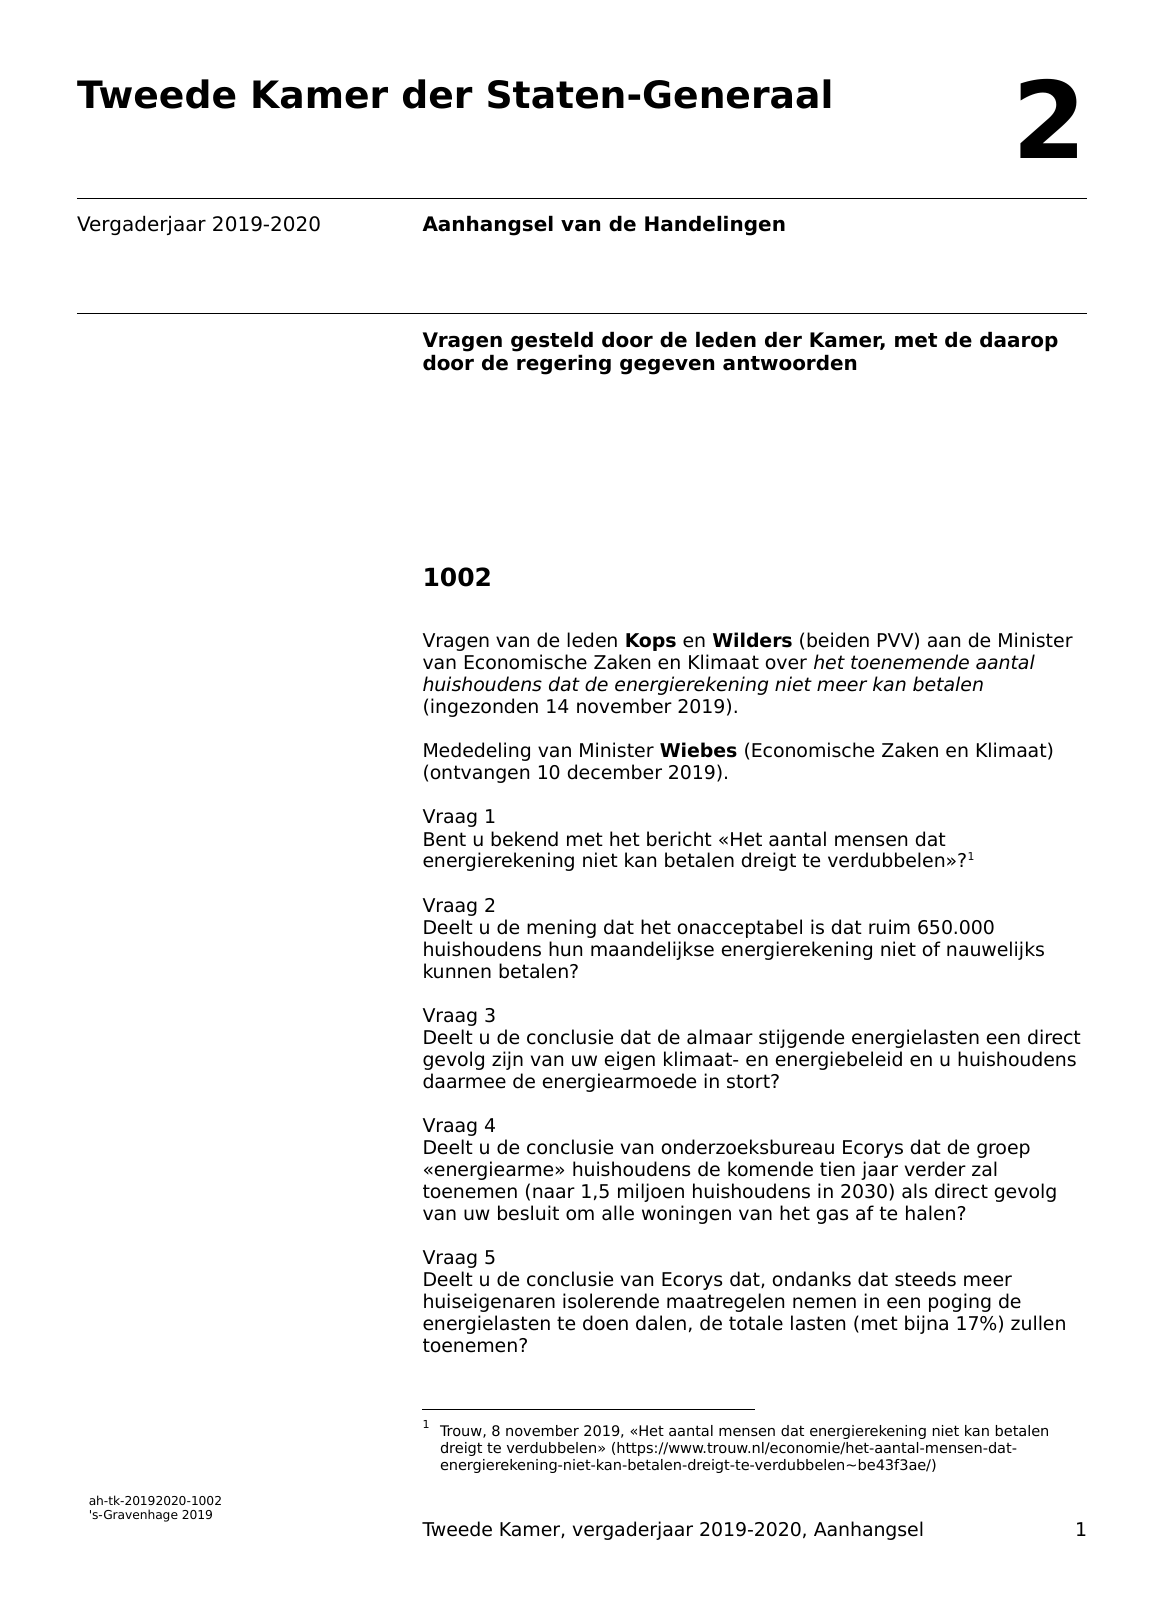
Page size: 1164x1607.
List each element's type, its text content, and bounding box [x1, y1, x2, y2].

text Vraag 3 [422, 1005, 1087, 1027]
text Vraag 2 [422, 894, 1087, 917]
text Vraag 5 [422, 1247, 1087, 1269]
text Deelt u de conclusie dat de almaar stijgende energielasten een direct gevolg zijn van uw eigen klimaat- en energiebeleid en u huishoudens daarmee de energiearmoede in stort? [422, 1027, 1087, 1093]
text Deelt u de conclusie van Ecorys dat, ondanks dat steeds meer huiseigenaren isolerende maatregelen nemen in een poging de energielasten te doen dalen, de totale lasten (met bijna 17%) zullen toenemen? [422, 1269, 1087, 1357]
text Mededeling van Minister Wiebes (Economische Zaken en Klimaat) (ontvangen 10 december 2019). [422, 740, 1087, 784]
table_cell Vragen gesteld door de leden der Kamer, met de daarop door de regering gegeven antwoorden [422, 314, 1087, 375]
text Vraag 1 [422, 806, 1087, 828]
table_cell Aanhangsel van de Handelingen [422, 199, 1087, 313]
text 's-Gravenhage 2019 [88, 1508, 323, 1522]
table_header 2 [886, 59, 1087, 198]
text ah-tk-20192020-1002 [88, 1494, 323, 1508]
text 1002 [422, 563, 1087, 592]
text Trouw, 8 november 2019, «Het aantal mensen dat energierekening niet kan betalen dreigt te verdubbelen» (https://www.trouw.nl/economie/het-aantal-mensen-dat-energierekening-niet-kan-betalen-dreigt-te-verdubbelen~be43f3ae/) [422, 1418, 1087, 1474]
table_header Tweede Kamer der Staten-Generaal [77, 59, 886, 198]
text Deelt u de mening dat het onacceptabel is dat ruim 650.000 huishoudens hun maandelijkse energierekening niet of nauwelijks kunnen betalen? [422, 917, 1087, 982]
text Vraag 4 [422, 1115, 1087, 1137]
table_cell Vergaderjaar 2019-2020 [77, 199, 422, 313]
text Deelt u de conclusie van onderzoeksbureau Ecorys dat de groep «energiearme» huishoudens de komende tien jaar verder zal toenemen (naar 1,5 miljoen huishoudens in 2030) als direct gevolg van uw besluit om alle woningen van het gas af te halen? [422, 1137, 1087, 1225]
table_cell [77, 314, 422, 375]
text Vragen van de leden Kops en Wilders (beiden PVV) aan de Minister van Economische Zaken en Klimaat over het toenemende aantal huishoudens dat de energierekening niet meer kan betalen (ingezonden 14 november 2019). [422, 630, 1087, 718]
text Bent u bekend met het bericht «Het aantal mensen dat energierekening niet kan betalen dreigt te verdubbelen»? [422, 828, 1087, 872]
